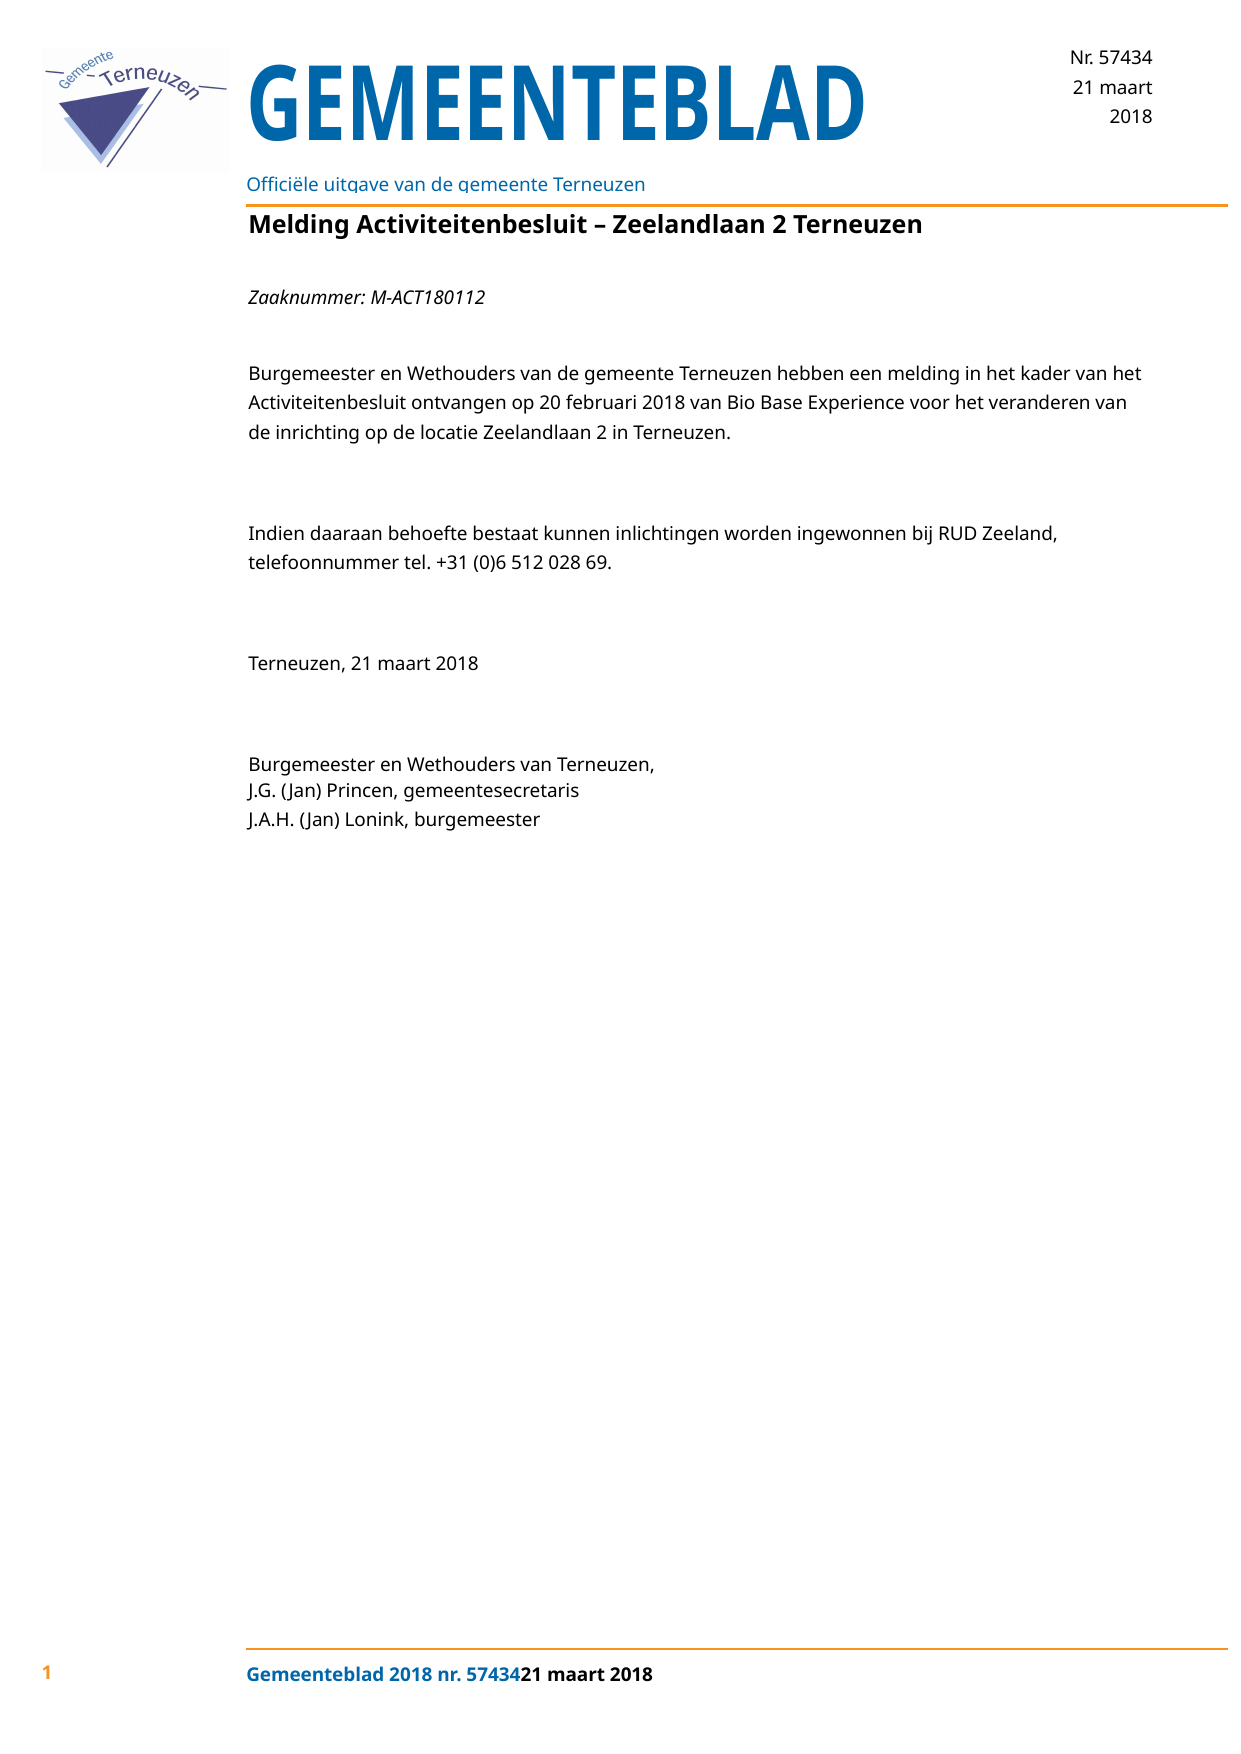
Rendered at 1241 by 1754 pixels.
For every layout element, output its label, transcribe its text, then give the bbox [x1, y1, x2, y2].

table_cell [700, 777, 1152, 832]
text Terneuzen, 21 maart 2018 [248, 650, 1152, 676]
text Burgemeester en Wethouders van de gemeente Terneuzen hebben een melding in het kader van het Activiteitenbesluit ontvangen op 20 februari 2018 van Bio Base Experience voor het veranderen van de inrichting op de locatie Zeelandlaan 2 in Terneuzen. [248, 360, 1152, 445]
picture [41, 47, 231, 172]
table_cell [248, 833, 1152, 858]
text Melding Activiteitenbesluit – Zeelandlaan 2 Terneuzen [248, 207, 1152, 241]
table_header Burgemeester en Wethouders van Terneuzen, [248, 751, 1152, 777]
table_cell [700, 858, 1152, 884]
text Zaaknummer: M-ACT180112 [248, 284, 1152, 309]
table_cell J.G. (Jan) Princen, gemeentesecretaris J.A.H. (Jan) Lonink, burgemeester [248, 777, 700, 832]
text Indien daaraan behoefte bestaat kunnen inlichtingen worden ingewonnen bij RUD Zeeland, telefoonnummer tel. +31 (0)6 512 028 69. [248, 520, 1152, 575]
table_cell [248, 858, 700, 884]
